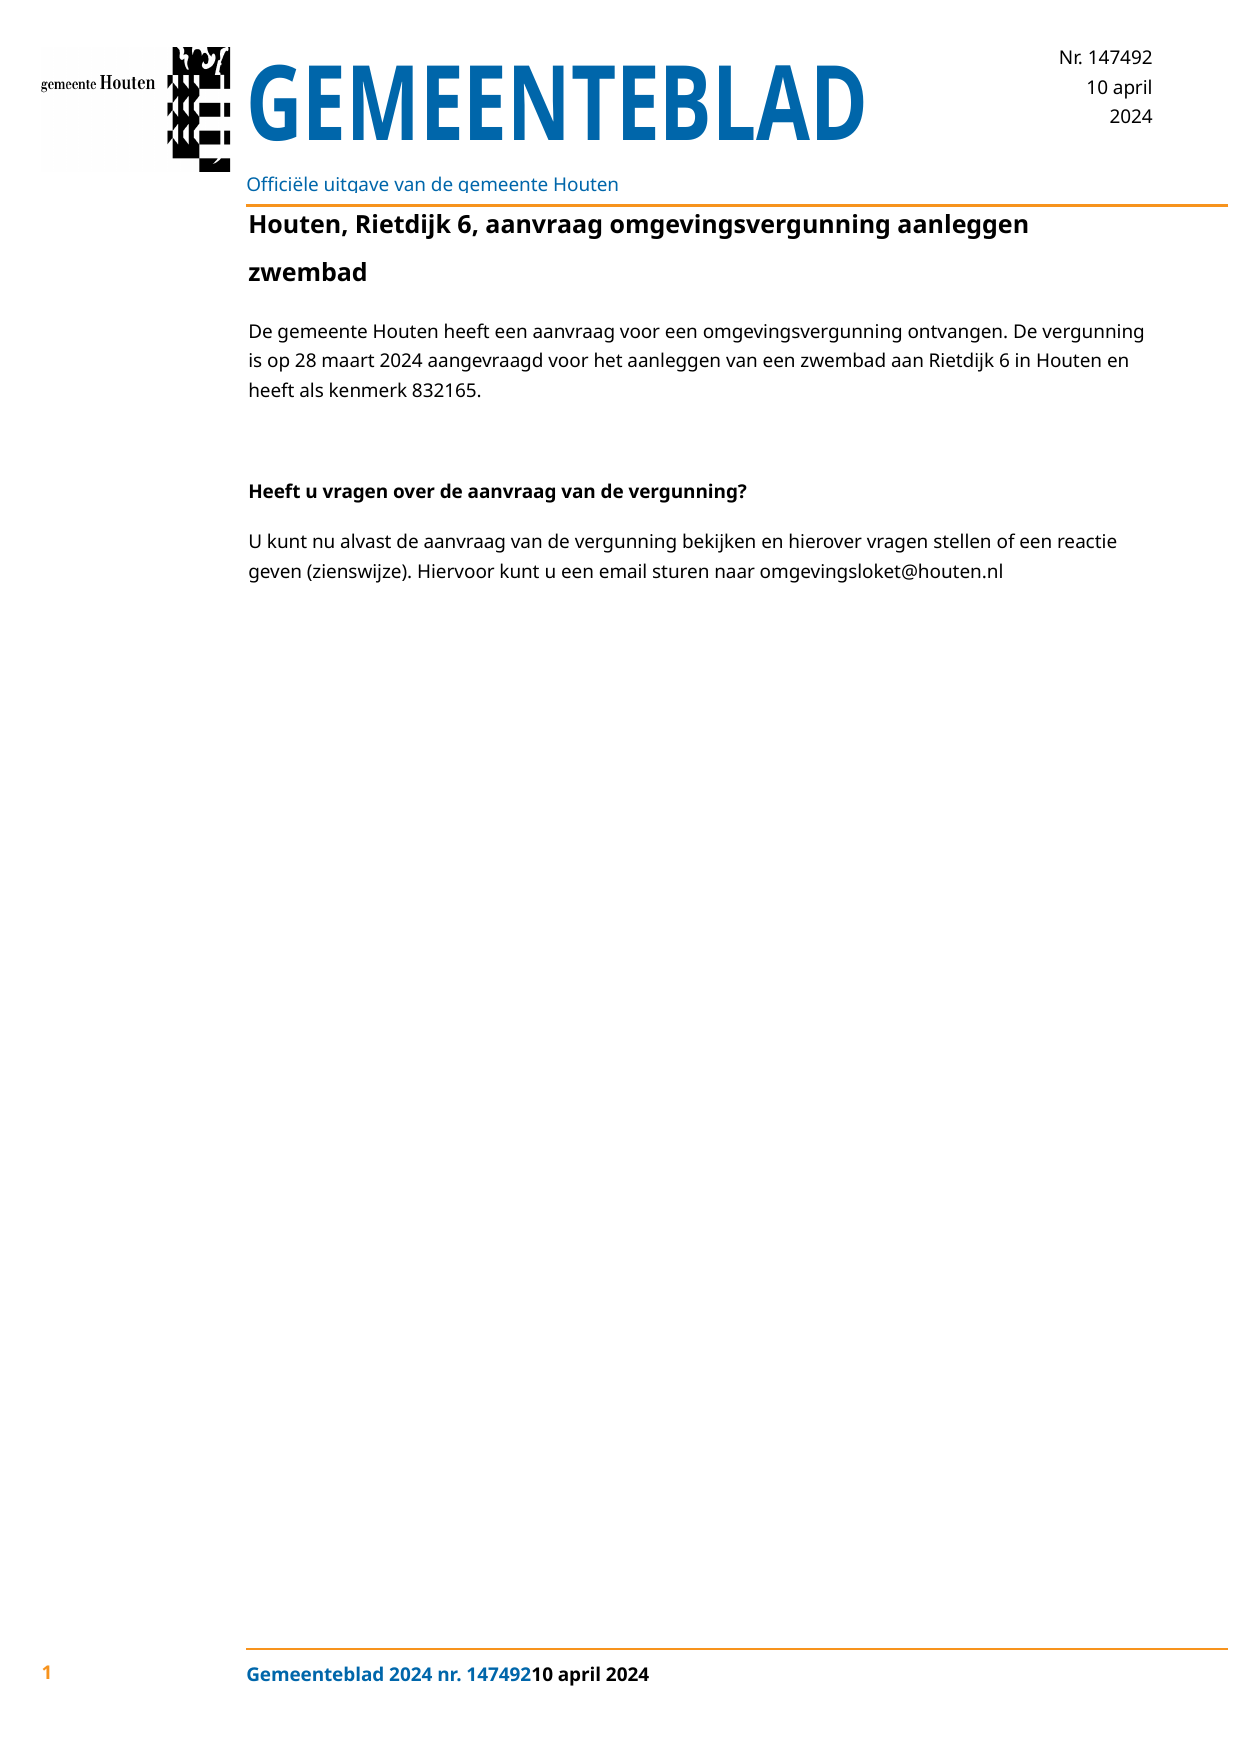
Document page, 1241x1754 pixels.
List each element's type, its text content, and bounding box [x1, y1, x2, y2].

text De gemeente Houten heeft een aanvraag voor een omgevingsvergunning ontvangen. De vergunning is op 28 maart 2024 aangevraagd voor het aanleggen van een zwembad aan Rietdijk 6 in Houten en heeft als kenmerk 832165. [248, 318, 1152, 403]
text Houten, Rietdijk 6, aanvraag omgevingsvergunning aanleggen zwembad [248, 207, 1152, 288]
text Heeft u vragen over de aanvraag van de vergunning? [248, 478, 1152, 504]
text U kunt nu alvast de aanvraag van de vergunning bekijken en hierover vragen stellen of een reactie geven (zienswijze). Hiervoor kunt u een email sturen naar omgevingsloket@houten.nl [248, 528, 1152, 584]
picture [41, 47, 231, 172]
